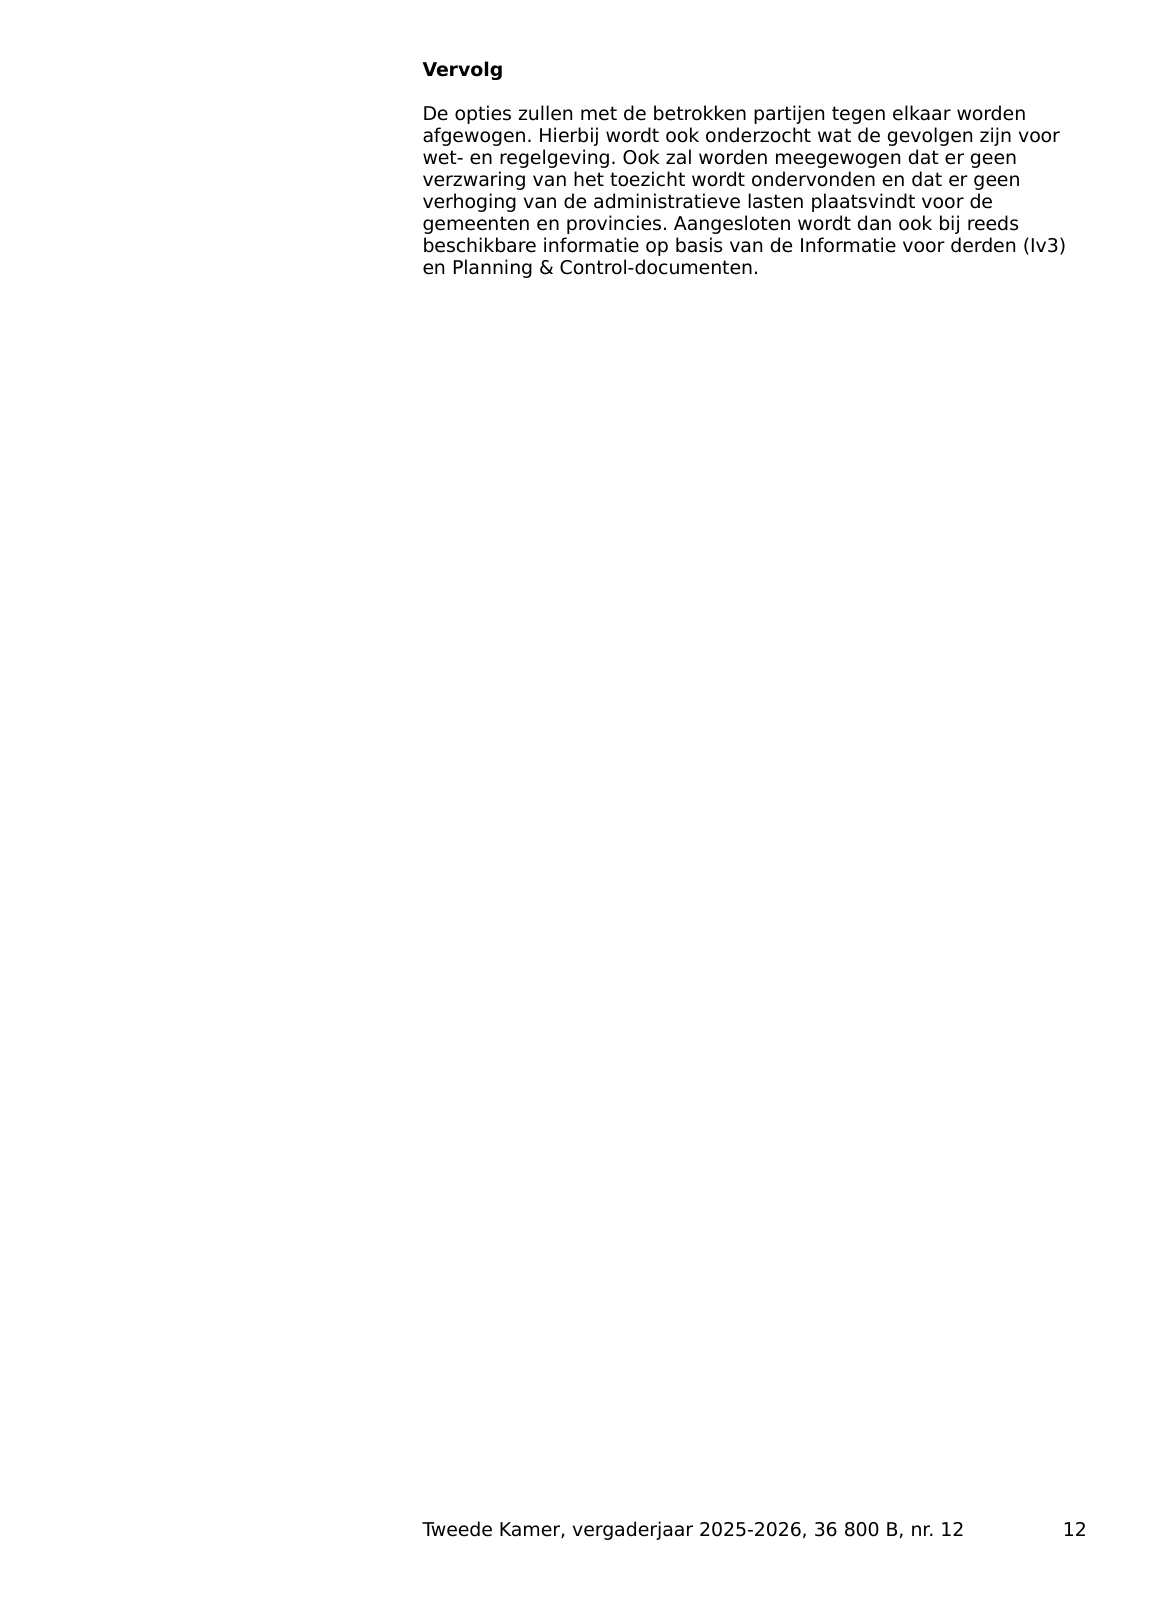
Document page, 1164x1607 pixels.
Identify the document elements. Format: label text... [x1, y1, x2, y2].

subtitle Vervolg [422, 59, 1087, 81]
text De opties zullen met de betrokken partijen tegen elkaar worden afgewogen. Hierbij wordt ook onderzocht wat de gevolgen zijn voor wet- en regelgeving. Ook zal worden meegewogen dat er geen verzwaring van het toezicht wordt ondervonden en dat er geen verhoging van de administratieve lasten plaatsvindt voor de gemeenten en provincies. Aangesloten wordt dan ook bij reeds beschikbare informatie op basis van de Informatie voor derden (Iv3) en Planning & Control-documenten. [422, 103, 1087, 279]
